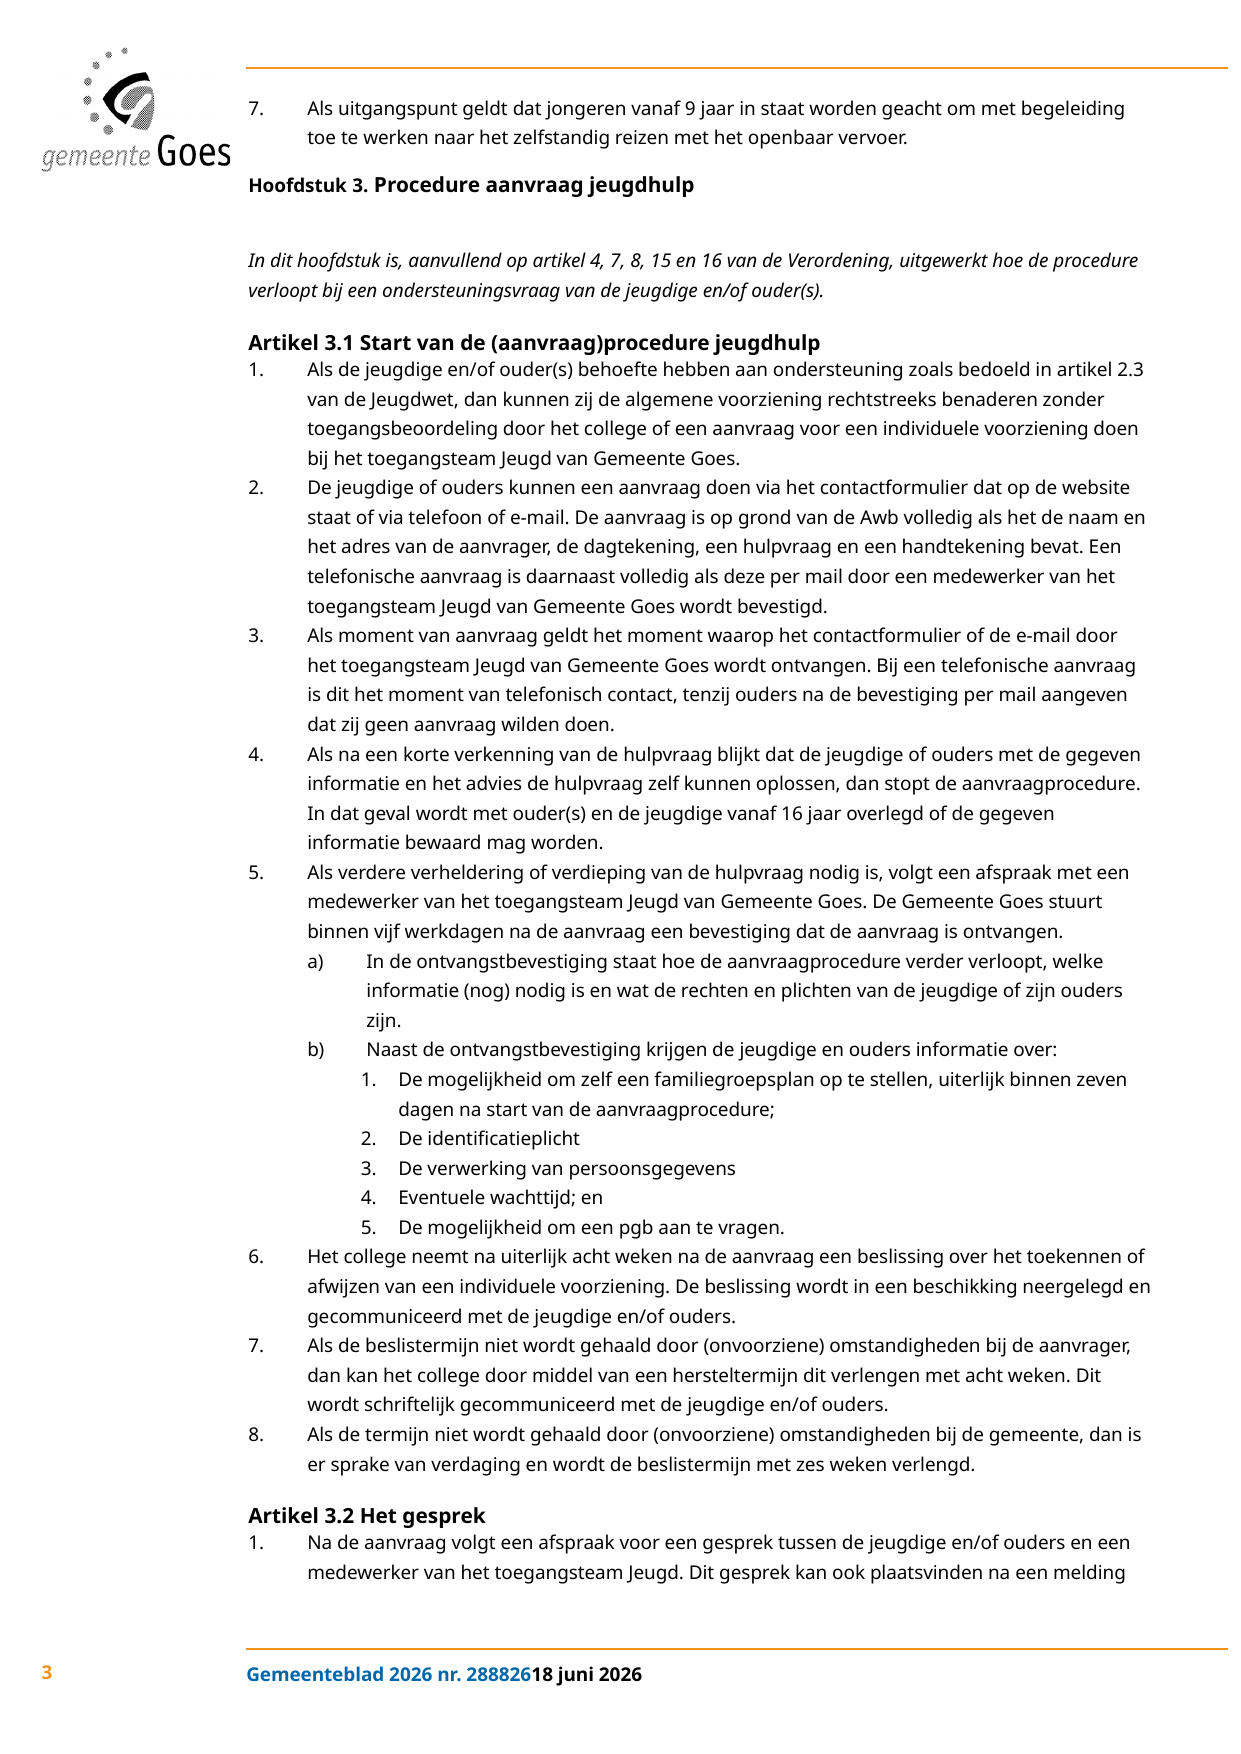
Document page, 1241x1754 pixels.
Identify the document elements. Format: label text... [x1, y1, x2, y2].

list Als uitgangspunt geldt dat jongeren vanaf 9 jaar in staat worden geacht om met begeleiding toe te werken naar het zelfstandig reizen met het openbaar vervoer. [248, 95, 1152, 150]
list De jeugdige of ouders kunnen een aanvraag doen via het contactformulier dat op de website staat of via telefoon of e-mail. De aanvraag is op grond van de Awb volledig als het de naam en het adres van de aanvrager, de dagtekening, een hulpvraag en een handtekening bevat. Een telefonische aanvraag is daarnaast volledig als deze per mail door een medewerker van het toegangsteam Jeugd van Gemeente Goes wordt bevestigd. [248, 474, 1152, 618]
text Artikel 3.1 Start van de (aanvraag)procedure jeugdhulp [248, 328, 1152, 356]
list Als de termijn niet wordt gehaald door (onvoorziene) omstandigheden bij de gemeente, dan is er sprake van verdaging en wordt de beslistermijn met zes weken verlengd. [248, 1421, 1152, 1476]
list De verwerking van persoonsgegevens [361, 1155, 1152, 1181]
list Als moment van aanvraag geldt het moment waarop het contactformulier of de e-mail door het toegangsteam Jeugd van Gemeente Goes wordt ontvangen. Bij een telefonische aanvraag is dit het moment van telefonisch contact, tenzij ouders na de bevestiging per mail aangeven dat zij geen aanvraag wilden doen. [248, 622, 1152, 737]
text In dit hoofdstuk is, aanvullend op artikel 4, 7, 8, 15 en 16 van de Verordening, uitgewerkt hoe de procedure verloopt bij een ondersteuningsvraag van de jeugdige en/of ouder(s). [248, 248, 1152, 303]
list Als de beslistermijn niet wordt gehaald door (onvoorziene) omstandigheden bij de aanvrager, dan kan het college door middel van een hersteltermijn dit verlengen met acht weken. Dit wordt schriftelijk gecommuniceerd met de jeugdige en/of ouders. [248, 1332, 1152, 1417]
list De mogelijkheid om een pgb aan te vragen. [361, 1214, 1152, 1240]
list De identificatieplicht [361, 1125, 1152, 1151]
list Eventuele wachttijd; en [361, 1184, 1152, 1210]
text Hoofdstuk 3. Procedure aanvraag jeugdhulp [248, 170, 1152, 198]
text Artikel 3.2 Het gesprek [248, 1501, 1152, 1529]
list De mogelijkheid om zelf een familiegroepsplan op te stellen, uiterlijk binnen zeven dagen na start van de aanvraagprocedure; [361, 1066, 1152, 1121]
list Als na een korte verkenning van de hulpvraag blijkt dat de jeugdige of ouders met de gegeven informatie en het advies de hulpvraag zelf kunnen oplossen, dan stopt de aanvraagprocedure. In dat geval wordt met ouder(s) en de jeugdige vanaf 16 jaar overlegd of de gegeven informatie bewaard mag worden. [248, 741, 1152, 855]
list Na de aanvraag volgt een afspraak voor een gesprek tussen de jeugdige en/of ouders en een medewerker van het toegangsteam Jeugd. Dit gesprek kan ook plaatsvinden na een melding [248, 1529, 1152, 1585]
list In de ontvangstbevestiging staat hoe de aanvraagprocedure verder verloopt, welke informatie (nog) nodig is en wat de rechten en plichten van de jeugdige of zijn ouders zijn. [307, 948, 1152, 1033]
list Als de jeugdige en/of ouder(s) behoefte hebben aan ondersteuning zoals bedoeld in artikel 2.3 van de Jeugdwet, dan kunnen zij de algemene voorziening rechtstreeks benaderen zonder toegangsbeoordeling door het college of een aanvraag voor een individuele voorziening doen bij het toegangsteam Jeugd van Gemeente Goes. [248, 356, 1152, 471]
picture [41, 47, 231, 172]
list Het college neemt na uiterlijk acht weken na de aanvraag een beslissing over het toekennen of afwijzen van een individuele voorziening. De beslissing wordt in een beschikking neergelegd en gecommuniceerd met de jeugdige en/of ouders. [248, 1244, 1152, 1328]
list Als verdere verheldering of verdieping van de hulpvraag nodig is, volgt een afspraak met een medewerker van het toegangsteam Jeugd van Gemeente Goes. De Gemeente Goes stuurt binnen vijf werkdagen na de aanvraag een bevestiging dat de aanvraag is ontvangen. [248, 859, 1152, 944]
list Naast de ontvangstbevestiging krijgen de jeugdige en ouders informatie over: [307, 1037, 1152, 1062]
